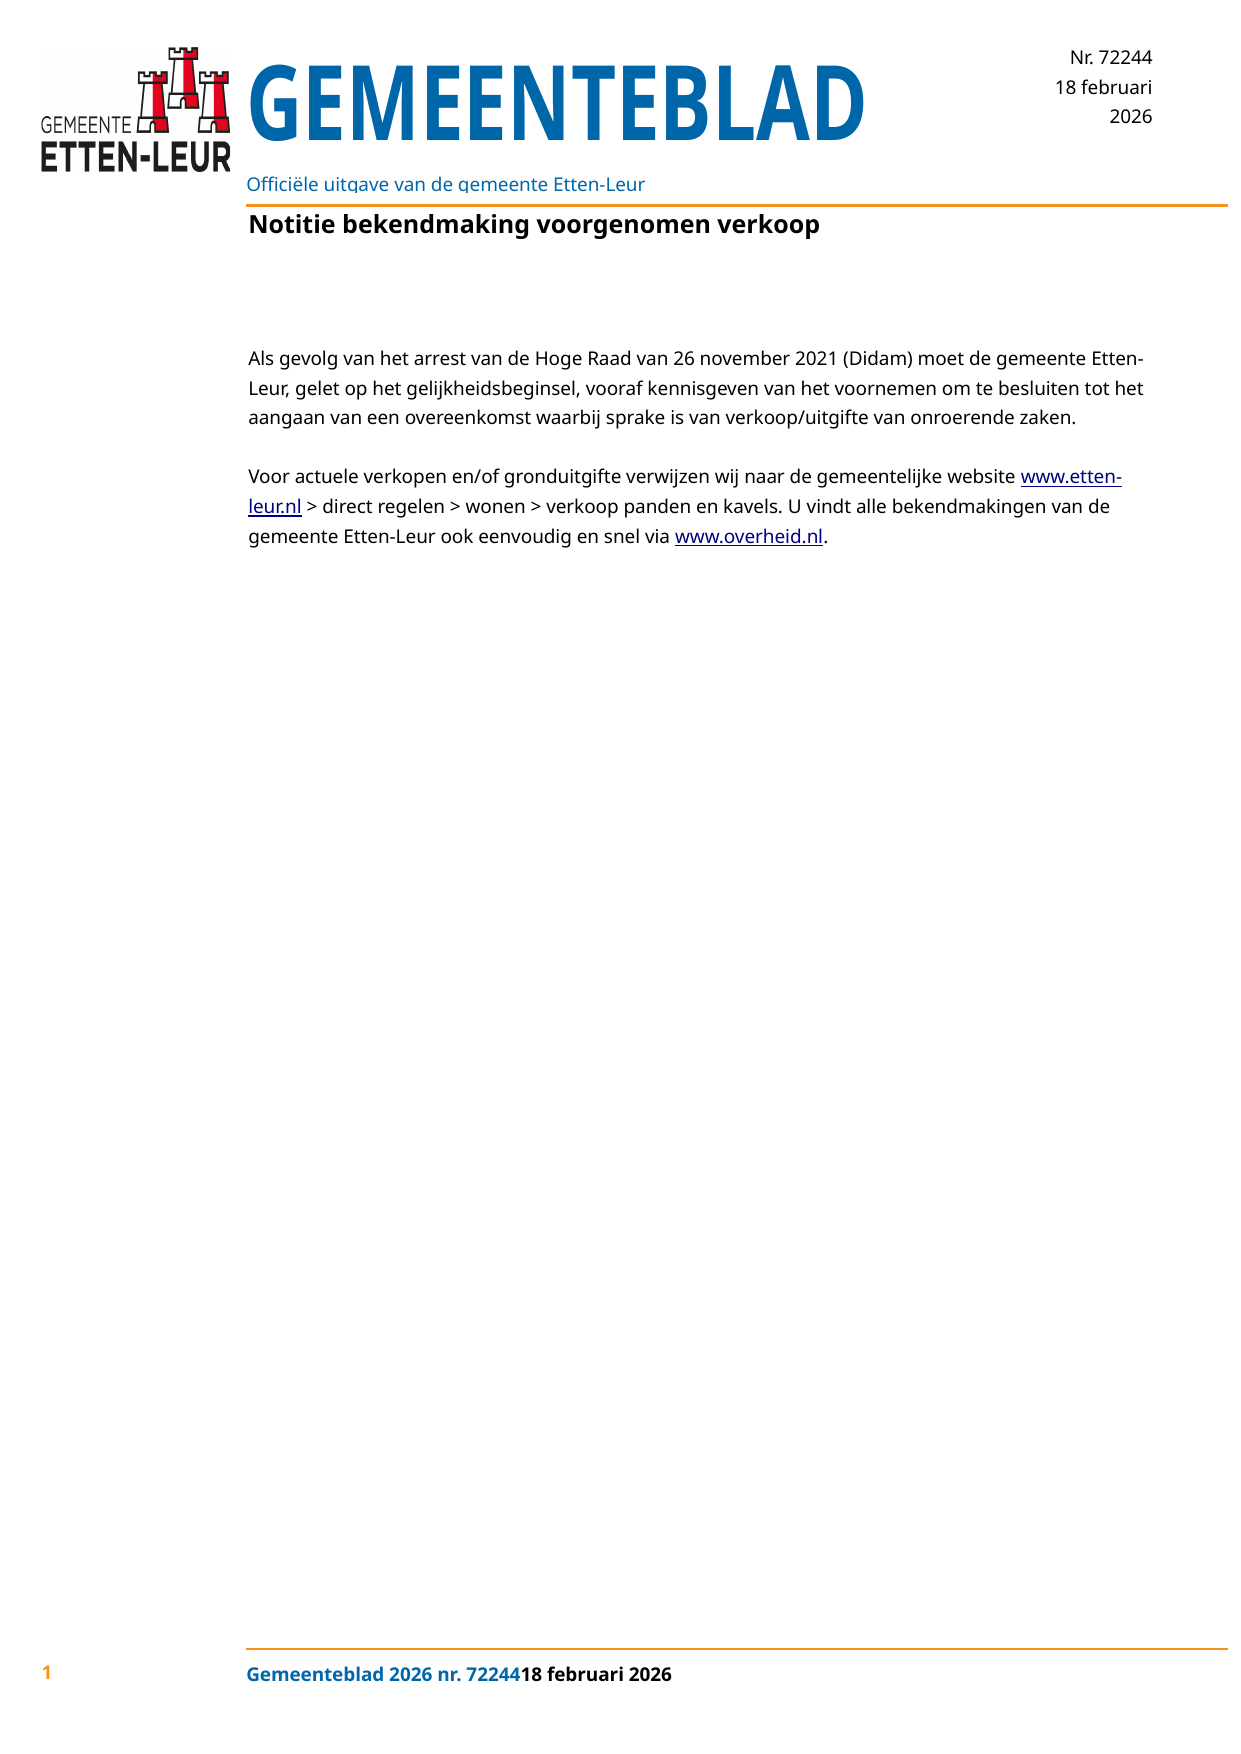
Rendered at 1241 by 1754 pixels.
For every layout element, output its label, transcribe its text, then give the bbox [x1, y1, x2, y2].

text Als gevolg van het arrest van de Hoge Raad van 26 november 2021 (Didam) moet de gemeente Etten-Leur, gelet op het gelijkheidsbeginsel, vooraf kennisgeven van het voornemen om te besluiten tot het aangaan van een overeenkomst waarbij sprake is van verkoop/uitgifte van onroerende zaken. [248, 345, 1152, 430]
text Notitie bekendmaking voorgenomen verkoop [248, 207, 1152, 241]
text Voor actuele verkopen en/of gronduitgifte verwijzen wij naar de gemeentelijke website www.etten-leur.nl > direct regelen > wonen > verkoop panden en kavels. U vindt alle bekendmakingen van de gemeente Etten-Leur ook eenvoudig en snel via www.overheid.nl. [248, 464, 1152, 548]
picture [41, 47, 231, 172]
